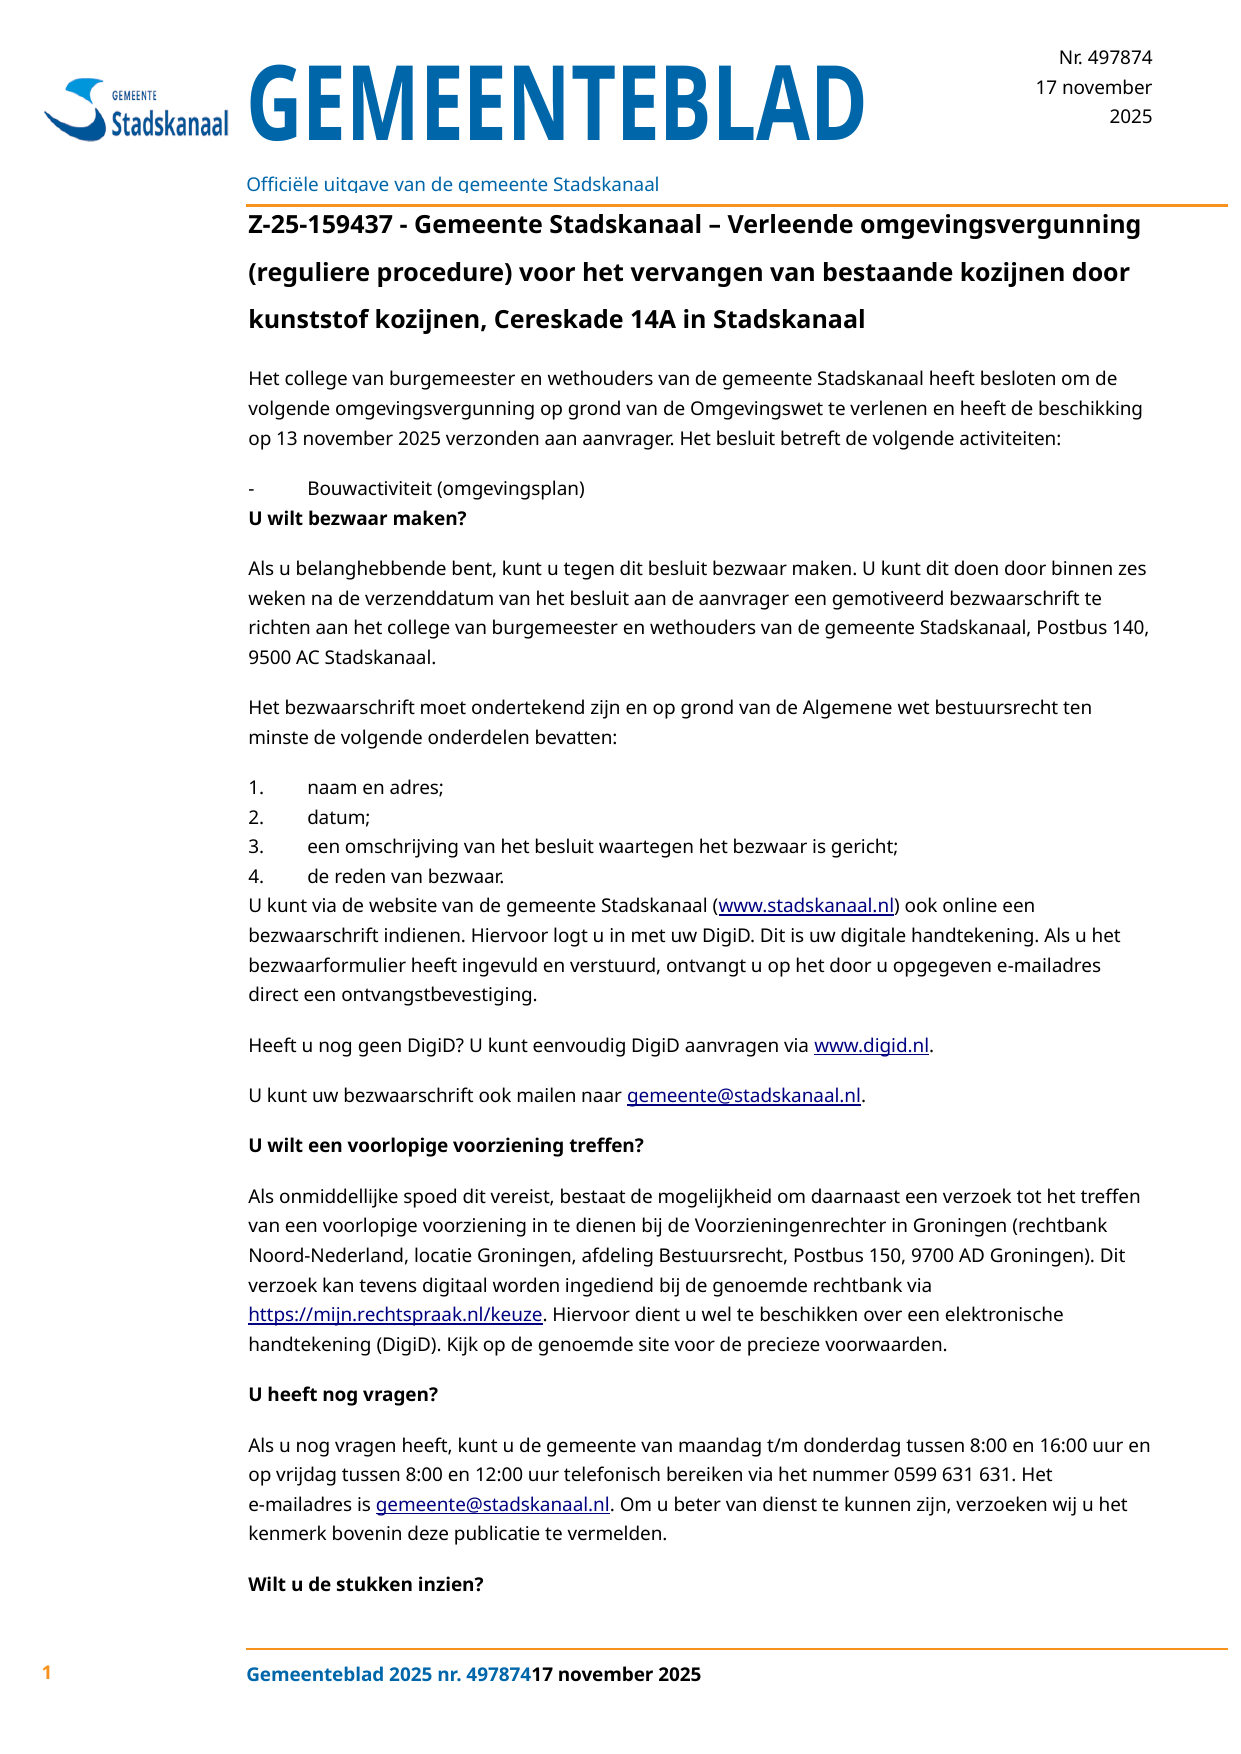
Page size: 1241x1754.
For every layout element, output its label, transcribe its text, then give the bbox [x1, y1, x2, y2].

text Z-25-159437 - Gemeente Stadskanaal – Verleende omgevingsvergunning (reguliere procedure) voor het vervangen van bestaande kozijnen door kunststof kozijnen, Cereskade 14A in Stadskanaal [248, 207, 1152, 336]
picture [41, 47, 231, 172]
text U wilt een voorlopige voorziening treffen? [248, 1133, 1152, 1158]
text U heeft nog vragen? [248, 1381, 1152, 1407]
text Het bezwaarschrift moet ondertekend zijn en op grond van de Algemene wet bestuursrecht ten minste de volgende onderdelen bevatten: [248, 694, 1152, 749]
text Wilt u de stukken inzien? [248, 1571, 1152, 1597]
text Als onmiddellijke spoed dit vereist, bestaat de mogelijkheid om daarnaast een verzoek tot het treffen van een voorlopige voorziening in te dienen bij de Voorzieningenrechter in Groningen (rechtbank Noord-Nederland, locatie Groningen, afdeling Bestuursrecht, Postbus 150, 9700 AD Groningen). Dit verzoek kan tevens digitaal worden ingediend bij de genoemde rechtbank via https://mijn.rechtspraak.nl/keuze. Hiervoor dient u wel te beschikken over een elektronische handtekening (DigiD). Kijk op de genoemde site voor de precieze voorwaarden. [248, 1183, 1152, 1357]
list Bouwactiviteit (omgevingsplan) [248, 475, 1152, 501]
text Als u nog vragen heeft, kunt u de gemeente van maandag t/m donderdag tussen 8:00 en 16:00 uur en op vrijdag tussen 8:00 en 12:00 uur telefonisch bereiken via het nummer 0599 631 631. Het e‑mailadres is gemeente@stadskanaal.nl. Om u beter van dienst te kunnen zijn, verzoeken wij u het kenmerk bovenin deze publicatie te vermelden. [248, 1432, 1152, 1546]
list datum; [248, 804, 1152, 829]
text U wilt bezwaar maken? [248, 505, 1152, 530]
list de reden van bezwaar. [248, 863, 1152, 889]
text U kunt uw bezwaarschrift ook mailen naar gemeente@stadskanaal.nl. [248, 1082, 1152, 1108]
text U kunt via de website van de gemeente Stadskanaal (www.stadskanaal.nl) ook online een bezwaarschrift indienen. Hiervoor logt u in met uw DigiD. Dit is uw digitale handtekening. Als u het bezwaarformulier heeft ingevuld en verstuurd, ontvangt u op het door u opgegeven e‑mailadres direct een ontvangstbevestiging. [248, 893, 1152, 1007]
list een omschrijving van het besluit waartegen het bezwaar is gericht; [248, 833, 1152, 859]
text Heeft u nog geen DigiD? U kunt eenvoudig DigiD aanvragen via www.digid.nl. [248, 1032, 1152, 1057]
text Het college van burgemeester en wethouders van de gemeente Stadskanaal heeft besloten om de volgende omgevingsvergunning op grond van de Omgevingswet te verlenen en heeft de beschikking op 13 november 2025 verzonden aan aanvrager. Het besluit betreft de volgende activiteiten: [248, 366, 1152, 450]
text Als u belanghebbende bent, kunt u tegen dit besluit bezwaar maken. U kunt dit doen door binnen zes weken na de verzenddatum van het besluit aan de aanvrager een gemotiveerd bezwaarschrift te richten aan het college van burgemeester en wethouders van de gemeente Stadskanaal, Postbus 140, 9500 AC Stadskanaal. [248, 555, 1152, 669]
list naam en adres; [248, 774, 1152, 800]
